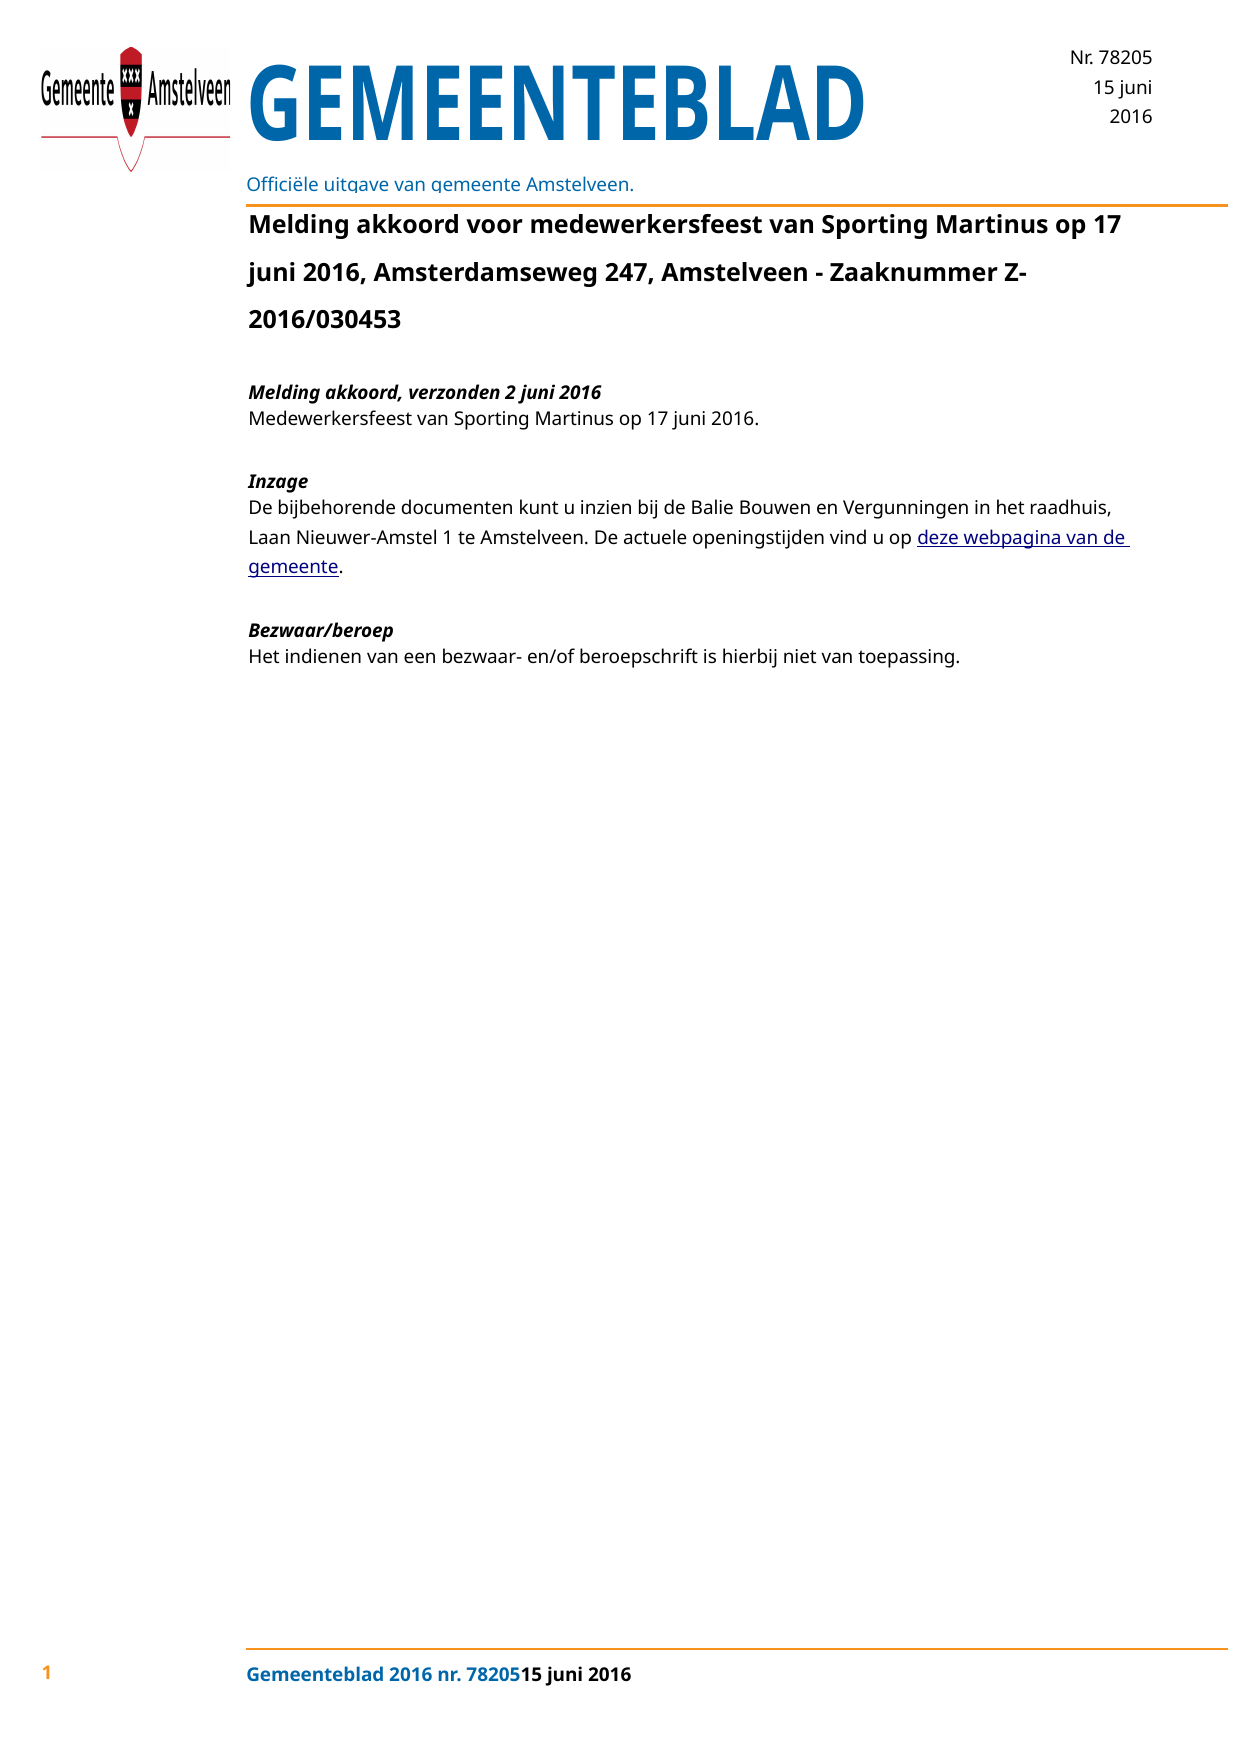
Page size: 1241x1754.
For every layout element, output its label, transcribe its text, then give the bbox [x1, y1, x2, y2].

text Het indienen van een bezwaar- en/of beroepschrift is hierbij niet van toepassing. [248, 643, 1152, 669]
text De bijbehorende documenten kunt u inzien bij de Balie Bouwen en Vergunningen in het raadhuis, Laan Nieuwer-Amstel 1 te Amstelveen. De actuele openingstijden vind u op deze webpagina van de gemeente. [248, 494, 1152, 579]
picture [41, 47, 231, 172]
text Inzage [248, 469, 1152, 494]
text Melding akkoord, verzonden 2 juni 2016 [248, 379, 1152, 405]
text Melding akkoord voor medewerkersfeest van Sporting Martinus op 17 juni 2016, Amsterdamseweg 247, Amstelveen - Zaaknummer Z-2016/030453 [248, 207, 1152, 336]
text Bezwaar/beroep [248, 618, 1152, 643]
text Medewerkersfeest van Sporting Martinus op 17 juni 2016. [248, 405, 1152, 431]
